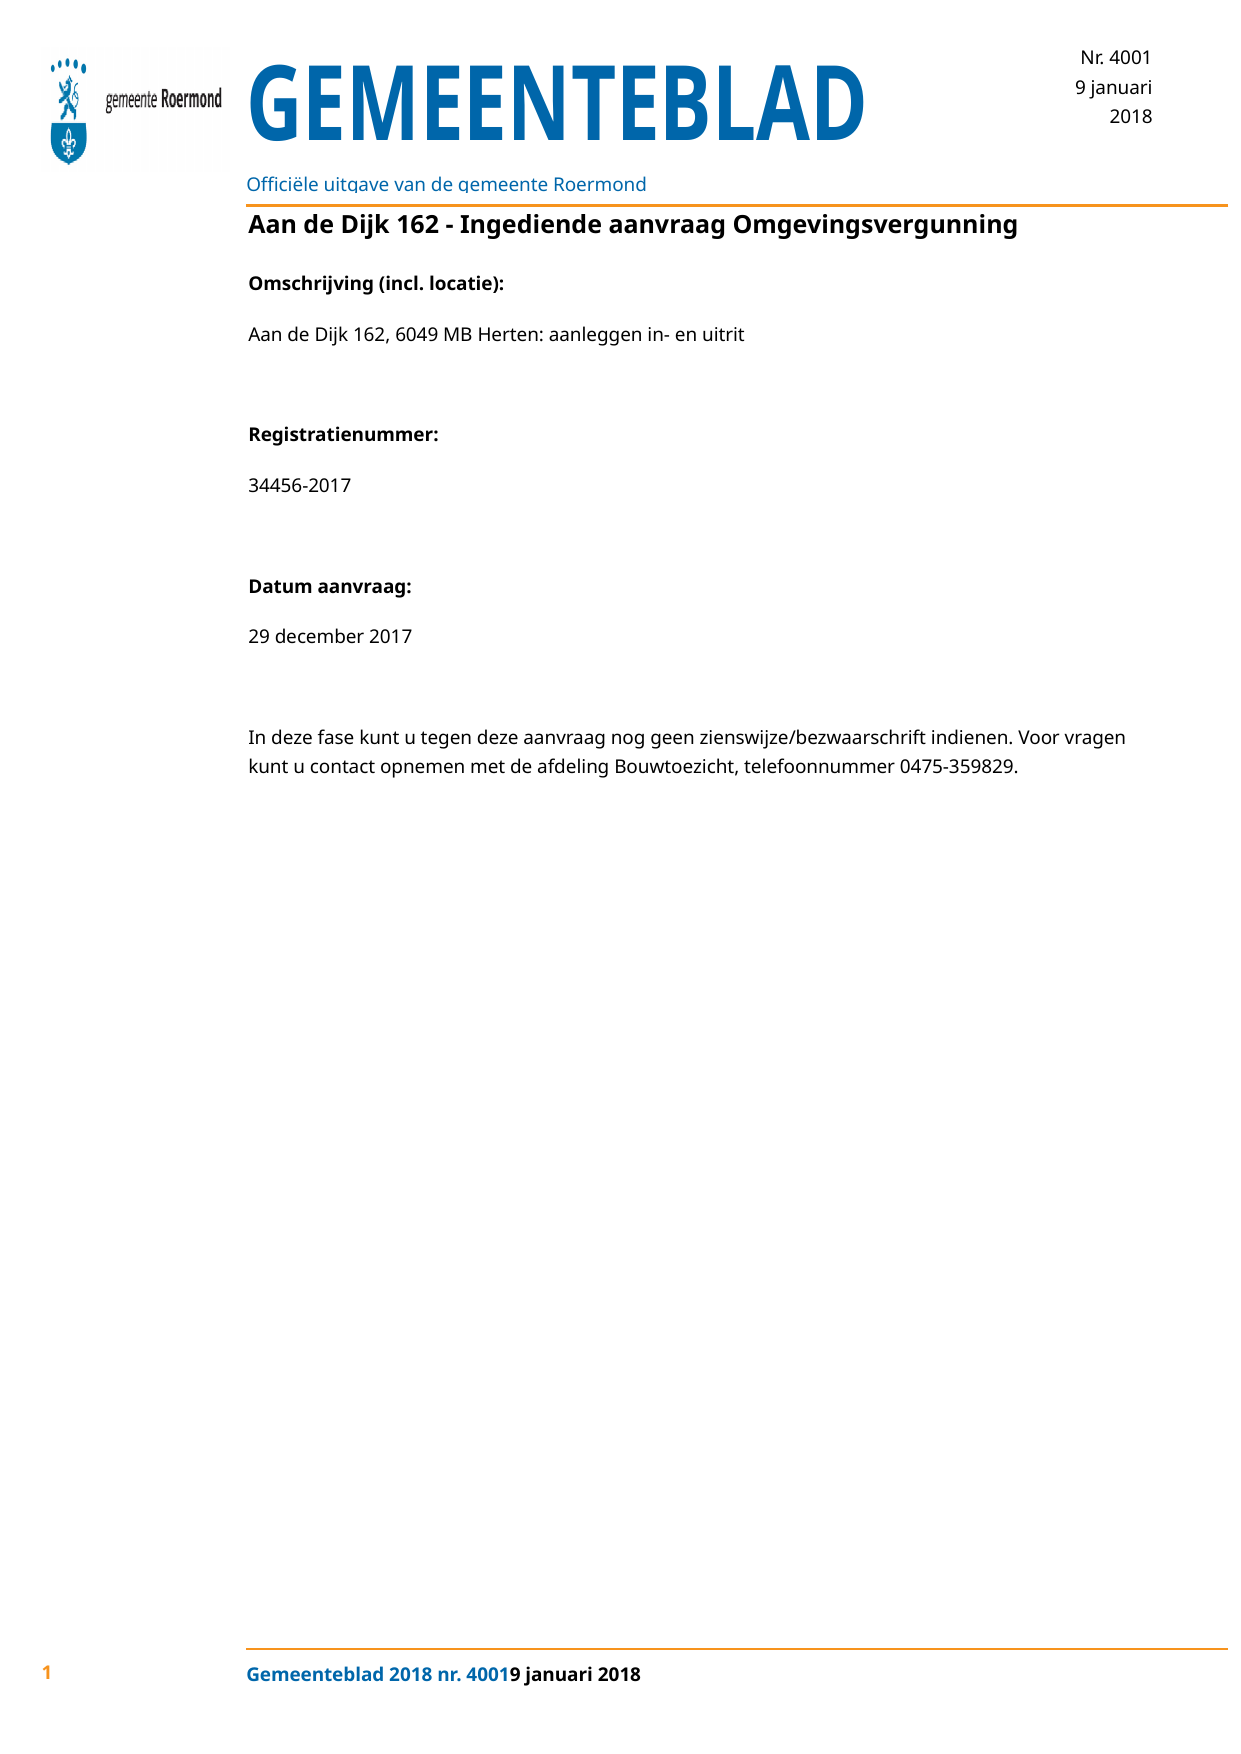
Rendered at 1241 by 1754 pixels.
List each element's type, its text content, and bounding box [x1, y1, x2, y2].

picture [41, 47, 231, 172]
text Datum aanvraag: [248, 573, 1152, 598]
text Aan de Dijk 162 - Ingediende aanvraag Omgevingsvergunning [248, 207, 1152, 241]
text Omschrijving (incl. locatie): [248, 270, 1152, 296]
text 34456-2017 [248, 472, 1152, 498]
text Registratienummer: [248, 422, 1152, 447]
text 29 december 2017 [248, 623, 1152, 649]
text Aan de Dijk 162, 6049 MB Herten: aanleggen in- en uitrit [248, 321, 1152, 346]
text In deze fase kunt u tegen deze aanvraag nog geen zienswijze/bezwaarschrift indienen. Voor vragen kunt u contact opnemen met de afdeling Bouwtoezicht, telefoonnummer 0475-359829. [248, 724, 1152, 779]
